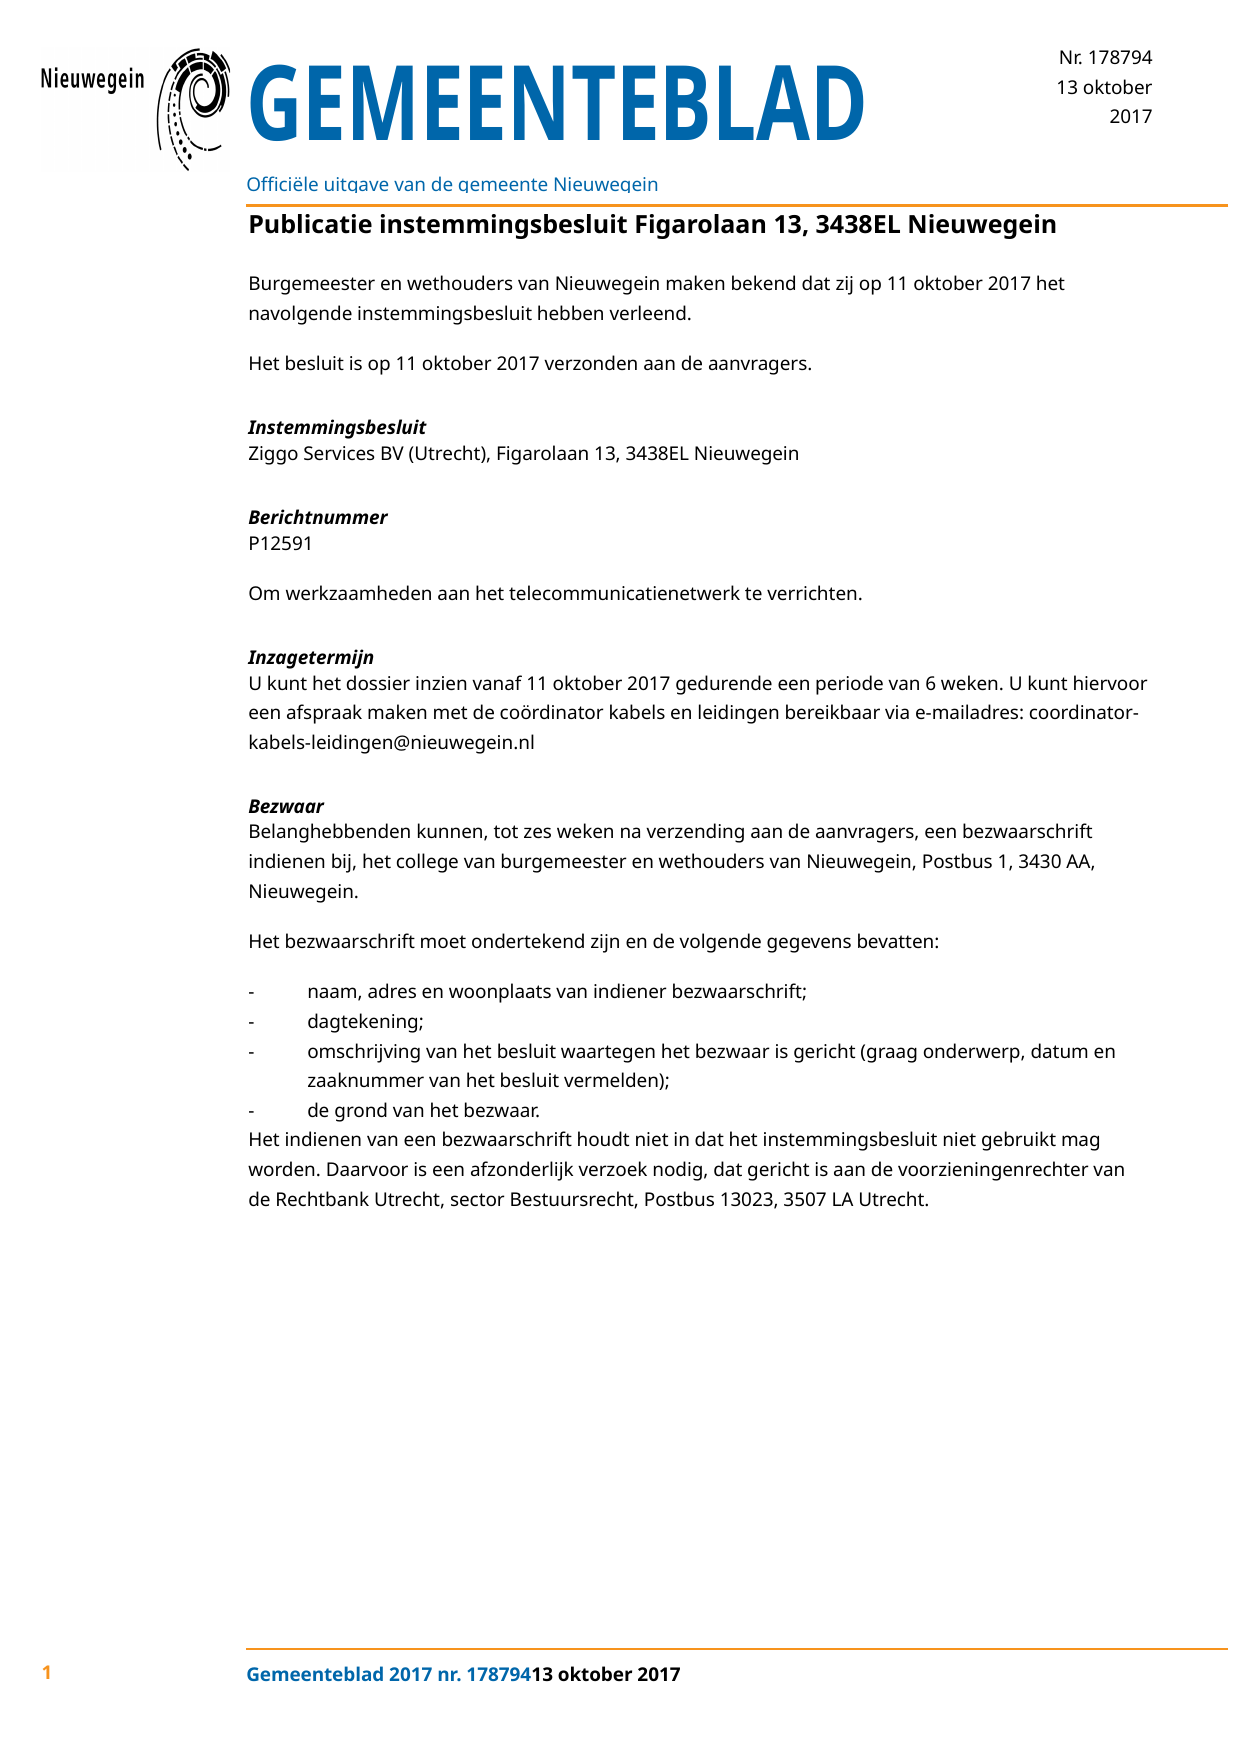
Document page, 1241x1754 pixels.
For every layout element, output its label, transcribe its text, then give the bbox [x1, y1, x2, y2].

text Instemmingsbesluit [248, 414, 1152, 440]
text Ziggo Services BV (Utrecht), Figarolaan 13, 3438EL Nieuwegein [248, 440, 1152, 466]
text Het bezwaarschrift moet ondertekend zijn en de volgende gegevens bevatten: [248, 928, 1152, 954]
text Het indienen van een bezwaarschrift houdt niet in dat het instemmingsbesluit niet gebruikt mag worden. Daarvoor is een afzonderlijk verzoek nodig, dat gericht is aan de voorzieningenrechter van de Rechtbank Utrecht, sector Bestuursrecht, Postbus 13023, 3507 LA Utrecht. [248, 1127, 1152, 1211]
text Bezwaar [248, 793, 1152, 819]
picture [41, 47, 231, 172]
text Burgemeester en wethouders van Nieuwegein maken bekend dat zij op 11 oktober 2017 het navolgende instemmingsbesluit hebben verleend. [248, 270, 1152, 326]
text Publicatie instemmingsbesluit Figarolaan 13, 3438EL Nieuwegein [248, 207, 1152, 241]
list de grond van het bezwaar. [248, 1097, 1152, 1123]
text Berichtnummer [248, 504, 1152, 530]
list omschrijving van het besluit waartegen het bezwaar is gericht (graag onderwerp, datum en zaaknummer van het besluit vermelden); [248, 1038, 1152, 1093]
text Belanghebbenden kunnen, tot zes weken na verzending aan de aanvragers, een bezwaarschrift indienen bij, het college van burgemeester en wethouders van Nieuwegein, Postbus 1, 3430 AA, Nieuwegein. [248, 819, 1152, 903]
text Inzagetermijn [248, 644, 1152, 670]
text U kunt het dossier inzien vanaf 11 oktober 2017 gedurende een periode van 6 weken. U kunt hiervoor een afspraak maken met de coördinator kabels en leidingen bereikbaar via e-mailadres: coordinator-kabels-leidingen@nieuwegein.nl [248, 670, 1152, 755]
list naam, adres en woonplaats van indiener bezwaarschrift; [248, 979, 1152, 1004]
text Het besluit is op 11 oktober 2017 verzonden aan de aanvragers. [248, 350, 1152, 376]
list dagtekening; [248, 1008, 1152, 1034]
text P12591 [248, 530, 1152, 555]
text Om werkzaamheden aan het telecommunicatienetwerk te verrichten. [248, 580, 1152, 606]
